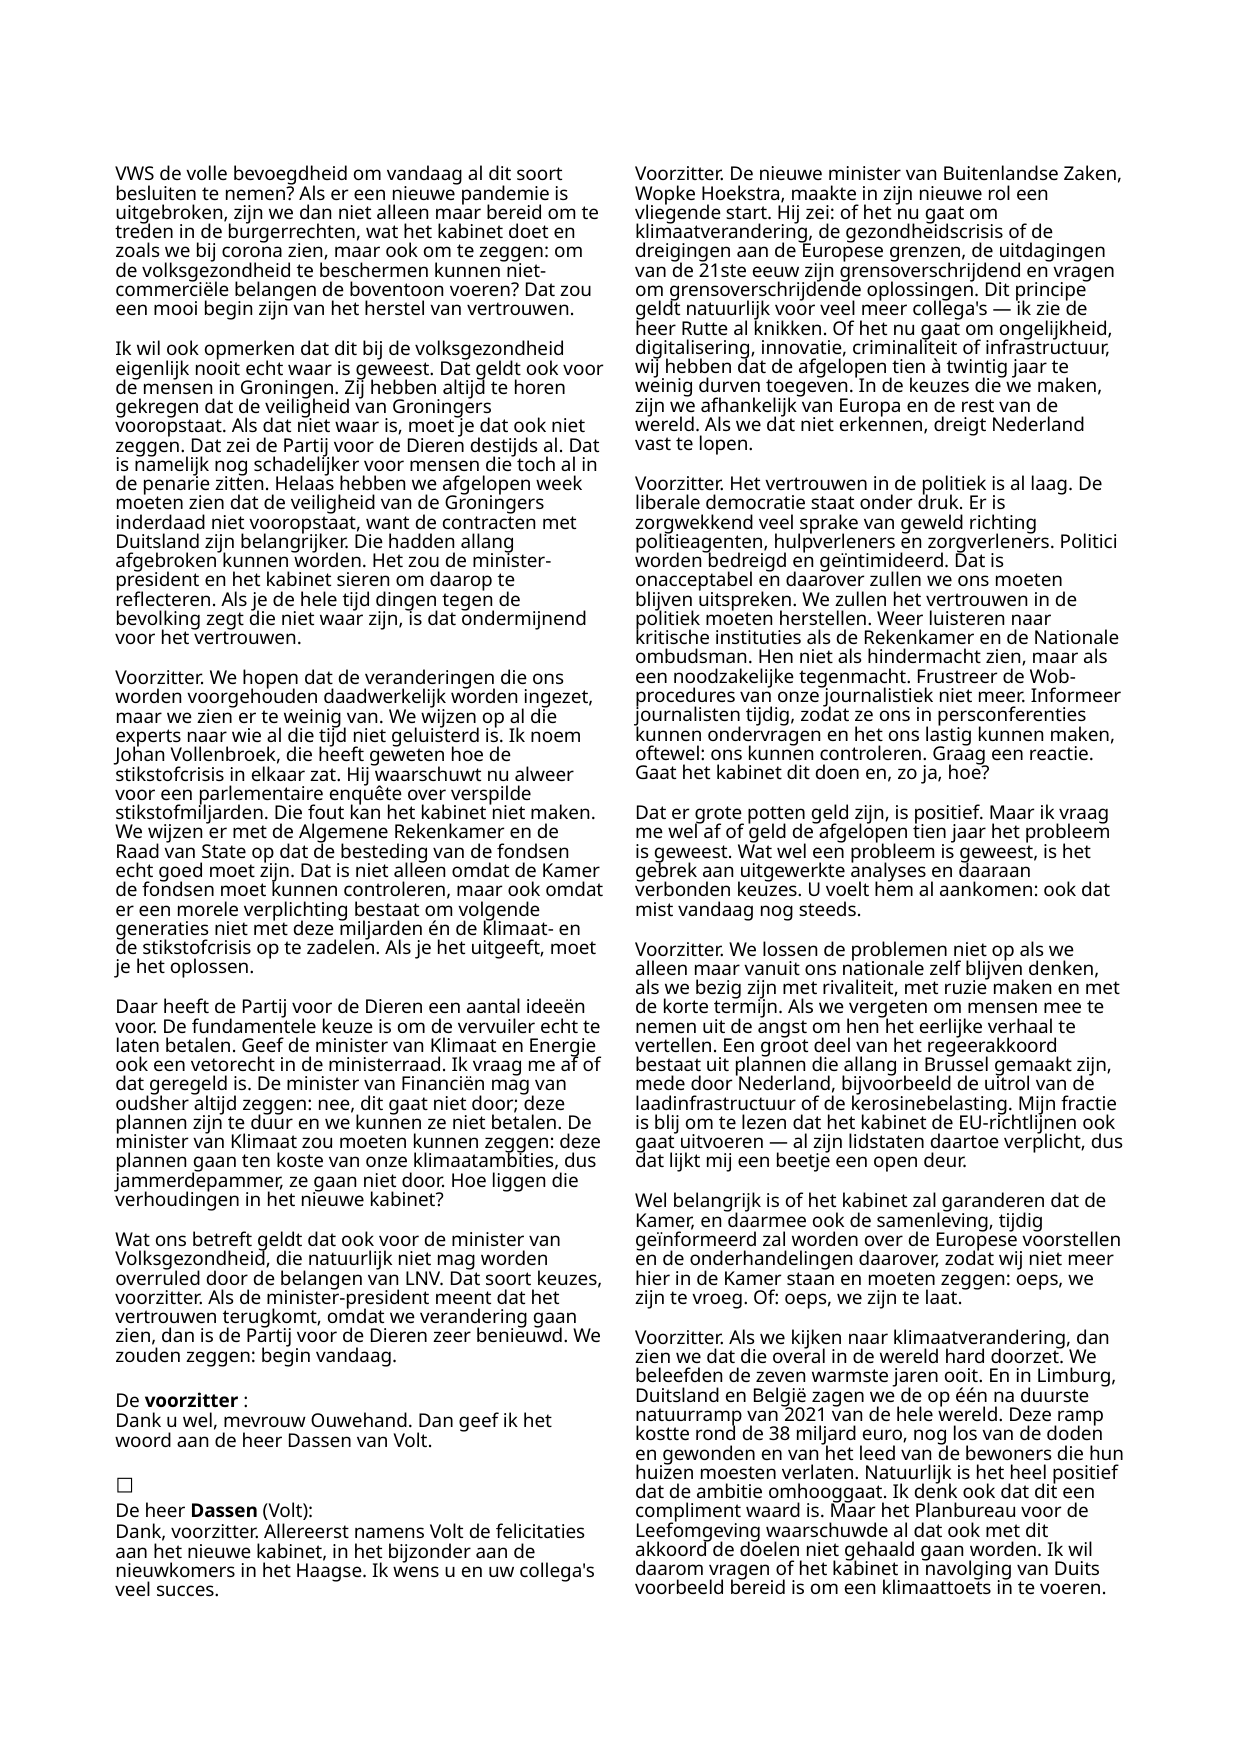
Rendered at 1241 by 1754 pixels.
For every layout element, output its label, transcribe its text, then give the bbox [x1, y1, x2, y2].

text Wat ons betreft geldt dat ook voor de minister van Volksgezondheid, die natuurlijk niet mag worden overruled door de belangen van LNV. Dat soort keuzes, voorzitter. Als de minister-president meent dat het vertrouwen terugkomt, omdat we verandering gaan zien, dan is de Partij voor de Dieren zeer benieuwd. We zouden zeggen: begin vandaag. [115, 1231, 605, 1366]
text Voorzitter. Het vertrouwen in de politiek is al laag. De liberale democratie staat onder druk. Er is zorgwekkend veel sprake van geweld richting politieagenten, hulpverleners en zorgverleners. Politici worden bedreigd en geïntimideerd. Dat is onacceptabel en daarover zullen we ons moeten blijven uitspreken. We zullen het vertrouwen in de politiek moeten herstellen. Weer luisteren naar kritische instituties als de Rekenkamer en de Nationale ombudsman. Hen niet als hindermacht zien, maar als een noodzakelijke tegenmacht. Frustreer de Wob-procedures van onze journalistiek niet meer. Informeer journalisten tijdig, zodat ze ons in persconferenties kunnen ondervragen en het ons lastig kunnen maken, oftewel: ons kunnen controleren. Graag een reactie. Gaat het kabinet dit doen en, zo ja, hoe? [635, 475, 1125, 783]
text Dank u wel, mevrouw Ouwehand. Dan geef ik het woord aan de heer Dassen van Volt. [115, 1412, 605, 1451]
text VWS de volle bevoegdheid om vandaag al dit soort besluiten te nemen? Als er een nieuwe pandemie is uitgebroken, zijn we dan niet alleen maar bereid om te treden in de burgerrechten, wat het kabinet doet en zoals we bij corona zien, maar ook om te zeggen: om de volksgezondheid te beschermen kunnen niet-commerciële belangen de boventoon voeren? Dat zou een mooi begin zijn van het herstel van vertrouwen. [115, 165, 605, 319]
text Wel belangrijk is of het kabinet zal garanderen dat de Kamer, en daarmee ook de samenleving, tijdig geïnformeerd zal worden over de Europese voorstellen en de onderhandelingen daarover, zodat wij niet meer hier in de Kamer staan en moeten zeggen: oeps, we zijn te vroeg. Of: oeps, we zijn te laat. [635, 1192, 1125, 1308]
text Voorzitter. De nieuwe minister van Buitenlandse Zaken, Wopke Hoekstra, maakte in zijn nieuwe rol een vliegende start. Hij zei: of het nu gaat om klimaatverandering, de gezondheidscrisis of de dreigingen aan de Europese grenzen, de uitdagingen van de 21ste eeuw zijn grensoverschrijdend en vragen om grensoverschrijdende oplossingen. Dit principe geldt natuurlijk voor veel meer collega's — ik zie de heer Rutte al knikken. Of het nu gaat om ongelijkheid, digitalisering, innovatie, criminaliteit of infrastructuur, wij hebben dat de afgelopen tien à twintig jaar te weinig durven toegeven. In de keuzes die we maken, zijn we afhankelijk van Europa en de rest van de wereld. Als we dat niet erkennen, dreigt Nederland vast te lopen. [635, 165, 1125, 454]
text De heer Dassen (Volt): [115, 1498, 605, 1523]
text Voorzitter. We lossen de problemen niet op als we alleen maar vanuit ons nationale zelf blijven denken, als we bezig zijn met rivaliteit, met ruzie maken en met de korte termijn. Als we vergeten om mensen mee te nemen uit de angst om hen het eerlijke verhaal te vertellen. Een groot deel van het regeerakkoord bestaat uit plannen die allang in Brussel gemaakt zijn, mede door Nederland, bijvoorbeeld de uitrol van de laadinfrastructuur of de kerosinebelasting. Mijn fractie is blij om te lezen dat het kabinet de EU-richtlijnen ook gaat uitvoeren — al zijn lidstaten daartoe verplicht, dus dat lijkt mij een beetje een open deur. [635, 941, 1125, 1172]
text ⬜ [115, 1472, 605, 1498]
text Voorzitter. Als we kijken naar klimaatverandering, dan zien we dat die overal in de wereld hard doorzet. We beleefden de zeven warmste jaren ooit. En in Limburg, Duitsland en België zagen we de op één na duurste natuurramp van 2021 van de hele wereld. Deze ramp kostte rond de 38 miljard euro, nog los van de doden en gewonden en van het leed van de bewoners die hun huizen moesten verlaten. Natuurlijk is het heel positief dat de ambitie omhooggaat. Ik denk ook dat dit een compliment waard is. Maar het Planbureau voor de Leefomgeving waarschuwde al dat ook met dit akkoord de doelen niet gehaald gaan worden. Ik wil daarom vragen of het kabinet in navolging van Duits voorbeeld bereid is om een klimaattoets in te voeren. [635, 1329, 1125, 1599]
text Dank, voorzitter. Allereerst namens Volt de felicitaties aan het nieuwe kabinet, in het bijzonder aan de nieuwkomers in het Haagse. Ik wens u en uw collega's veel succes. [115, 1523, 605, 1600]
text Voorzitter. We hopen dat de veranderingen die ons worden voorgehouden daadwerkelijk worden ingezet, maar we zien er te weinig van. We wijzen op al die experts naar wie al die tijd niet geluisterd is. Ik noem Johan Vollenbroek, die heeft geweten hoe de stikstofcrisis in elkaar zat. Hij waarschuwt nu alweer voor een parlementaire enquête over verspilde stikstofmiljarden. Die fout kan het kabinet niet maken. We wijzen er met de Algemene Rekenkamer en de Raad van State op dat de besteding van de fondsen echt goed moet zijn. Dat is niet alleen omdat de Kamer de fondsen moet kunnen controleren, maar ook omdat er een morele verplichting bestaat om volgende generaties niet met deze miljarden én de klimaat- en de stikstofcrisis op te zadelen. Als je het uitgeeft, moet je het oplossen. [115, 669, 605, 978]
text Daar heeft de Partij voor de Dieren een aantal ideeën voor. De fundamentele keuze is om de vervuiler echt te laten betalen. Geef de minister van Klimaat en Energie ook een vetorecht in de ministerraad. Ik vraag me af of dat geregeld is. De minister van Financiën mag van oudsher altijd zeggen: nee, dit gaat niet door; deze plannen zijn te duur en we kunnen ze niet betalen. De minister van Klimaat zou moeten kunnen zeggen: deze plannen gaan ten koste van onze klimaatambities, dus jammerdepammer, ze gaan niet door. Hoe liggen die verhoudingen in het nieuwe kabinet? [115, 998, 605, 1210]
text Dat er grote potten geld zijn, is positief. Maar ik vraag me wel af of geld de afgelopen tien jaar het probleem is geweest. Wat wel een probleem is geweest, is het gebrek aan uitgewerkte analyses en daaraan verbonden keuzes. U voelt hem al aankomen: ook dat mist vandaag nog steeds. [635, 804, 1125, 920]
text Ik wil ook opmerken dat dit bij de volksgezondheid eigenlijk nooit echt waar is geweest. Dat geldt ook voor de mensen in Groningen. Zij hebben altijd te horen gekregen dat de veiligheid van Groningers vooropstaat. Als dat niet waar is, moet je dat ook niet zeggen. Dat zei de Partij voor de Dieren destijds al. Dat is namelijk nog schadelijker voor mensen die toch al in de penarie zitten. Helaas hebben we afgelopen week moeten zien dat de veiligheid van de Groningers inderdaad niet vooropstaat, want de contracten met Duitsland zijn belangrijker. Die hadden allang afgebroken kunnen worden. Het zou de minister-president en het kabinet sieren om daarop te reflecteren. Als je de hele tijd dingen tegen de bevolking zegt die niet waar zijn, is dat ondermijnend voor het vertrouwen. [115, 340, 605, 648]
text De voorzitter : [115, 1387, 605, 1412]
